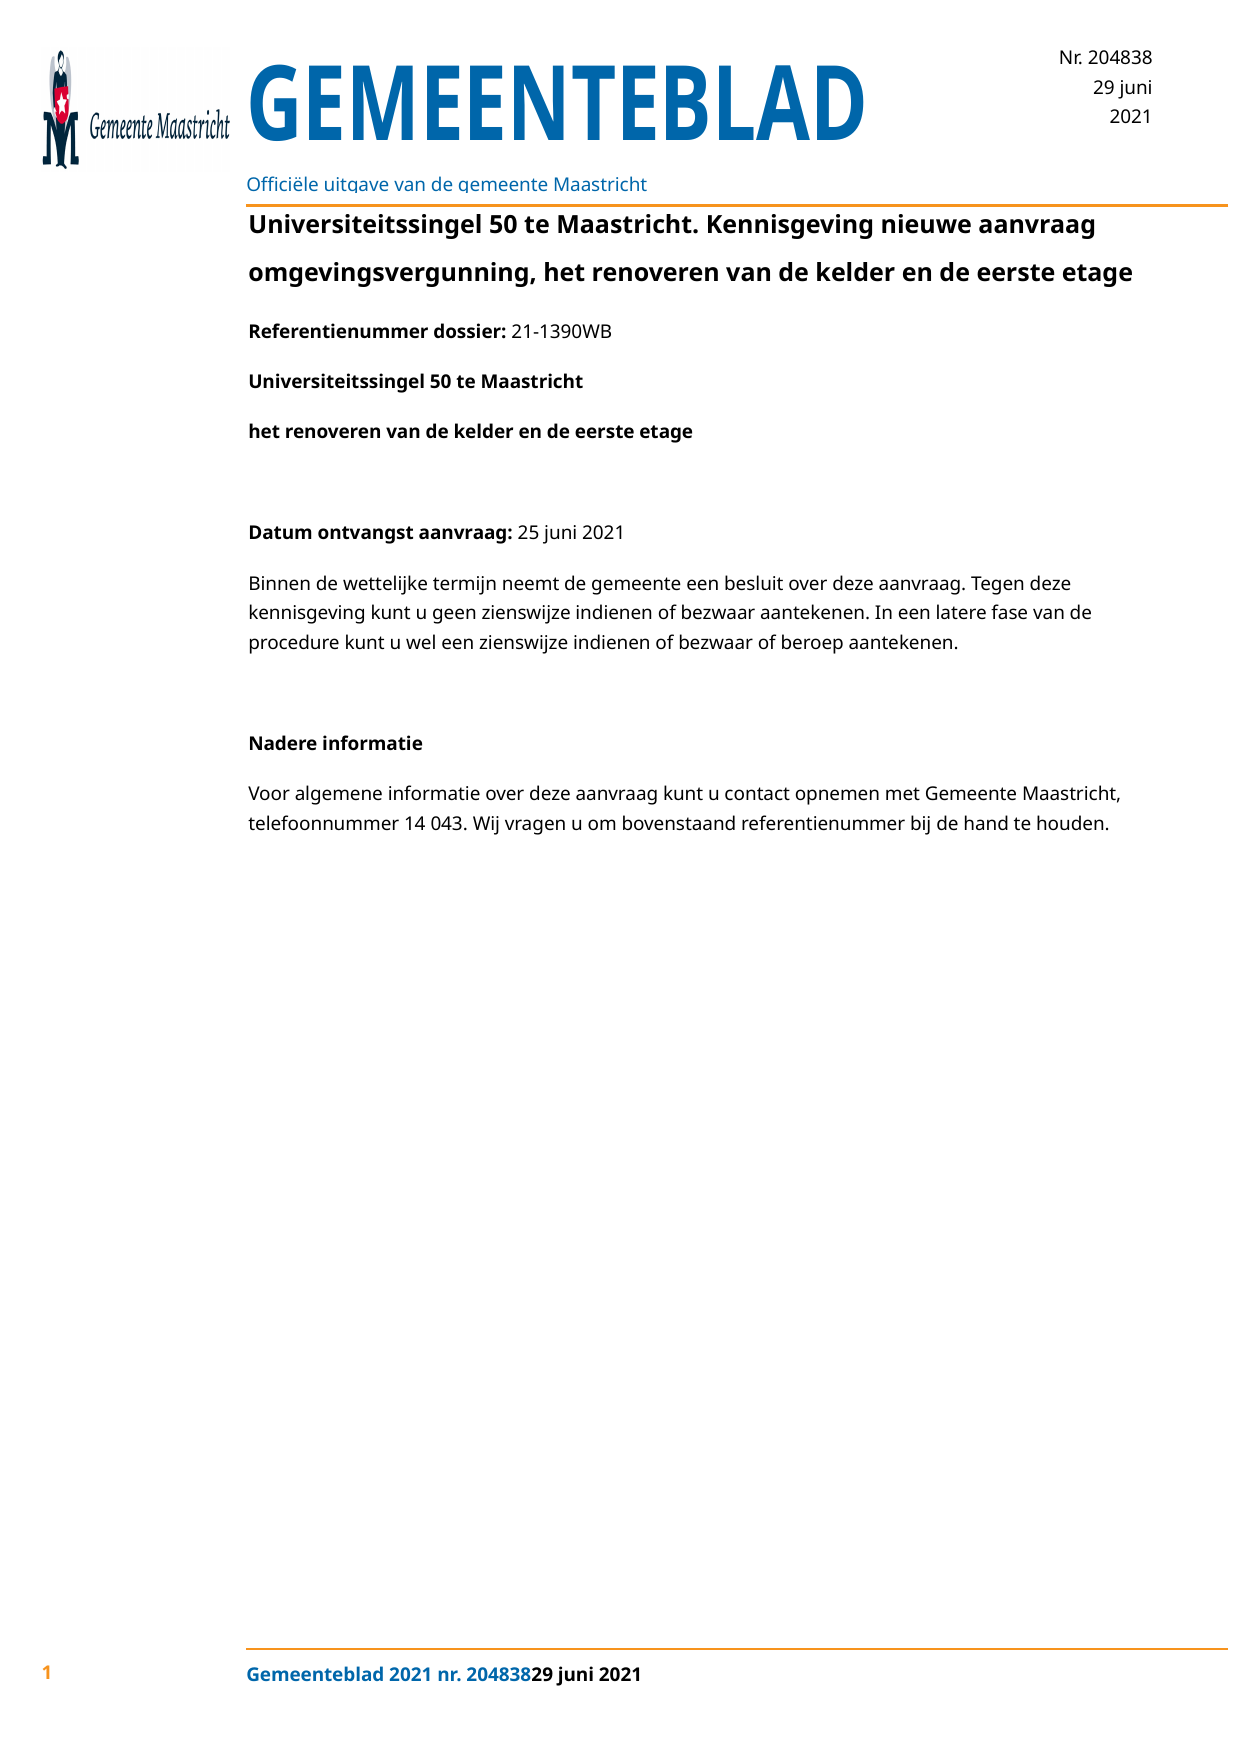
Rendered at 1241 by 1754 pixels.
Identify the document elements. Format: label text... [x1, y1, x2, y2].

text Binnen de wettelijke termijn neemt de gemeente een besluit over deze aanvraag. Tegen deze kennisgeving kunt u geen zienswijze indienen of bezwaar aantekenen. In een latere fase van de procedure kunt u wel een zienswijze indienen of bezwaar of beroep aantekenen. [248, 570, 1152, 655]
picture [41, 47, 231, 172]
text Voor algemene informatie over deze aanvraag kunt u contact opnemen met Gemeente Maastricht, telefoonnummer 14 043. Wij vragen u om bovenstaand referentienummer bij de hand te houden. [248, 780, 1152, 836]
text het renoveren van de kelder en de eerste etage [248, 419, 1152, 444]
text Referentienummer dossier: 21-1390WB [248, 318, 1152, 344]
text Universiteitssingel 50 te Maastricht. Kennisgeving nieuwe aanvraag omgevingsvergunning, het renoveren van de kelder en de eerste etage [248, 207, 1152, 288]
text Nadere informatie [248, 730, 1152, 756]
text Datum ontvangst aanvraag: 25 juni 2021 [248, 519, 1152, 545]
text Universiteitssingel 50 te Maastricht [248, 368, 1152, 394]
